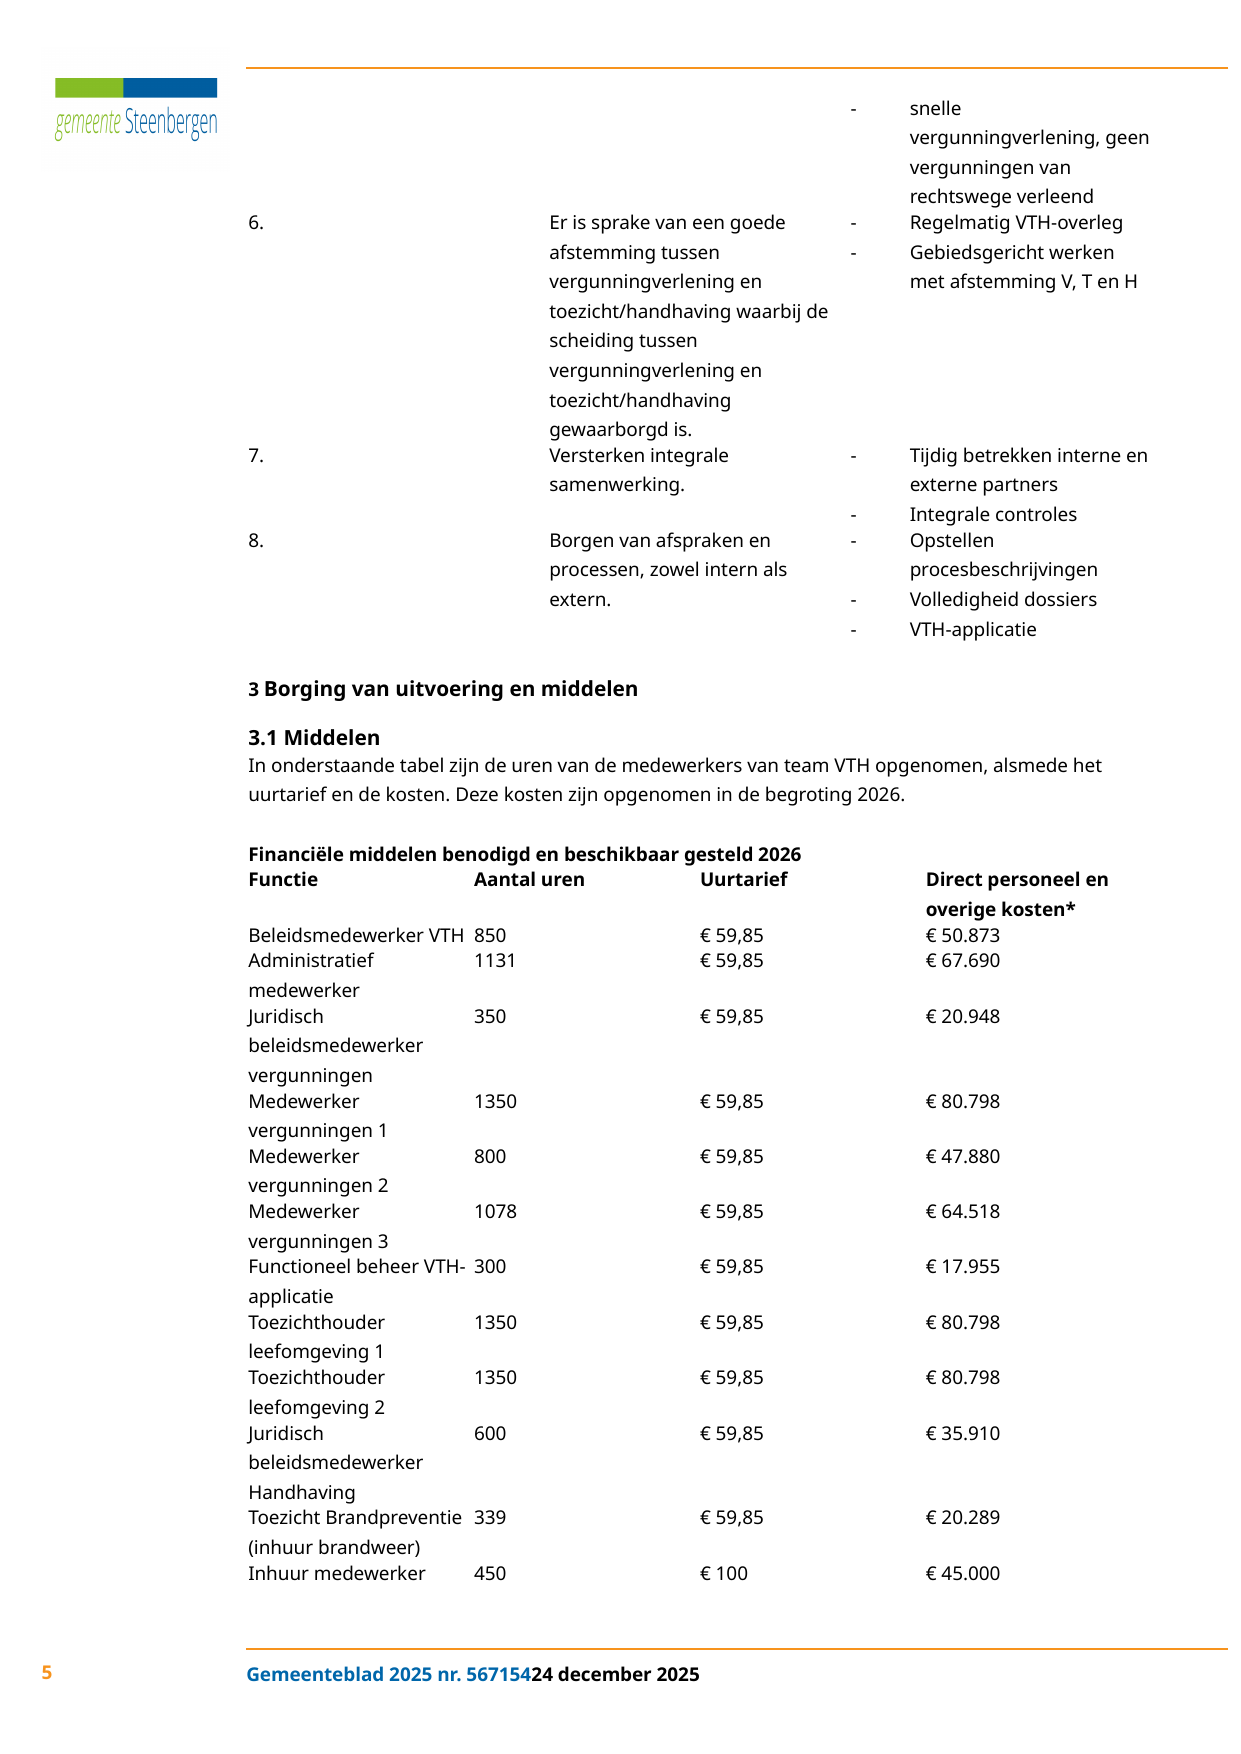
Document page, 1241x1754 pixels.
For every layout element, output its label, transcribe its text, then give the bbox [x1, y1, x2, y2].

table_cell Medewerker vergunningen 3 [248, 1199, 474, 1254]
table_cell 1078 [474, 1199, 700, 1254]
picture [41, 47, 231, 172]
table_cell € 59,85 [700, 1254, 926, 1309]
table_cell Uurtarief [700, 867, 926, 922]
table_cell 350 [474, 1003, 700, 1088]
table_cell € 35.910 [926, 1420, 1152, 1504]
table_cell Toezicht Brandpreventie (inhuur brandweer) [248, 1505, 474, 1560]
table_cell € 80.798 [926, 1364, 1152, 1420]
table_cell € 100 [700, 1560, 926, 1586]
table_cell € 59,85 [700, 1143, 926, 1198]
table_cell Administratief medewerker [248, 948, 474, 1003]
table_cell 1131 [474, 948, 700, 1003]
table_cell Aantal uren [474, 867, 700, 922]
table_cell 339 [474, 1505, 700, 1560]
table_cell € 80.798 [926, 1309, 1152, 1364]
table_cell € 59,85 [700, 922, 926, 948]
text 3 Borging van uitvoering en middelen [248, 674, 1152, 703]
table_cell € 59,85 [700, 1420, 926, 1504]
table_cell € 20.289 [926, 1505, 1152, 1560]
table_cell 1350 [474, 1364, 700, 1420]
table_cell 1350 [474, 1309, 700, 1364]
table_cell € 59,85 [700, 1309, 926, 1364]
table_cell € 50.873 [926, 922, 1152, 948]
table_cell € 47.880 [926, 1143, 1152, 1198]
table_cell 6. [248, 209, 549, 442]
table_cell € 20.948 [926, 1003, 1152, 1088]
table_cell Borgen van afspraken en processen, zowel intern als extern. [549, 527, 850, 641]
table_cell Medewerker vergunningen 1 [248, 1088, 474, 1143]
table_cell 8. [248, 527, 549, 641]
table_cell [248, 95, 549, 209]
table_cell [549, 95, 850, 209]
table_cell 1350 [474, 1088, 700, 1143]
table_cell € 80.798 [926, 1088, 1152, 1143]
table_cell Functie [248, 867, 474, 922]
table_cell € 59,85 [700, 1088, 926, 1143]
table_cell Juridisch beleidsmedewerker Handhaving [248, 1420, 474, 1504]
table_cell Juridisch beleidsmedewerker vergunningen [248, 1003, 474, 1088]
table_cell 850 [474, 922, 700, 948]
table_cell € 17.955 [926, 1254, 1152, 1309]
table_cell € 59,85 [700, 1505, 926, 1560]
text 3.1 Middelen [248, 723, 1152, 752]
table_cell 800 [474, 1143, 700, 1198]
table_cell Tijdig betrekken interne en externe partners Integrale controles [850, 442, 1152, 527]
table_cell Toezichthouder leefomgeving 2 [248, 1364, 474, 1420]
table_cell Functioneel beheer VTH-applicatie [248, 1254, 474, 1309]
table_cell Beleidsmedewerker VTH [248, 922, 474, 948]
text In onderstaande tabel zijn de uren van de medewerkers van team VTH opgenomen, alsmede het uurtarief en de kosten. Deze kosten zijn opgenomen in de begroting 2026. [248, 752, 1152, 807]
table_cell 300 [474, 1254, 700, 1309]
table_cell snelle vergunningverlening, geen vergunningen van rechtswege verleend [850, 95, 1152, 209]
table_cell € 59,85 [700, 948, 926, 1003]
table_cell 7. [248, 442, 549, 527]
table_cell € 67.690 [926, 948, 1152, 1003]
table_cell € 59,85 [700, 1364, 926, 1420]
table_header Financiële middelen benodigd en beschikbaar gesteld 2026 [248, 841, 1152, 867]
table_cell € 59,85 [700, 1003, 926, 1088]
table_cell Er is sprake van een goede afstemming tussen vergunningverlening en toezicht/handhaving waarbij de scheiding tussen vergunningverlening en toezicht/handhaving gewaarborgd is. [549, 209, 850, 442]
table_cell € 45.000 [926, 1560, 1152, 1586]
table_cell 600 [474, 1420, 700, 1504]
table_cell 450 [474, 1560, 700, 1586]
table_cell Medewerker vergunningen 2 [248, 1143, 474, 1198]
table_cell Toezichthouder leefomgeving 1 [248, 1309, 474, 1364]
table_cell Inhuur medewerker [248, 1560, 474, 1586]
table_cell € 59,85 [700, 1199, 926, 1254]
table_cell Opstellen procesbeschrijvingen Volledigheid dossiers VTH-applicatie [850, 527, 1152, 641]
table_cell Regelmatig VTH-overleg Gebiedsgericht werken met afstemming V, T en H [850, 209, 1152, 442]
table_cell Direct personeel en overige kosten* [926, 867, 1152, 922]
table_cell € 64.518 [926, 1199, 1152, 1254]
table_cell Versterken integrale samenwerking. [549, 442, 850, 527]
